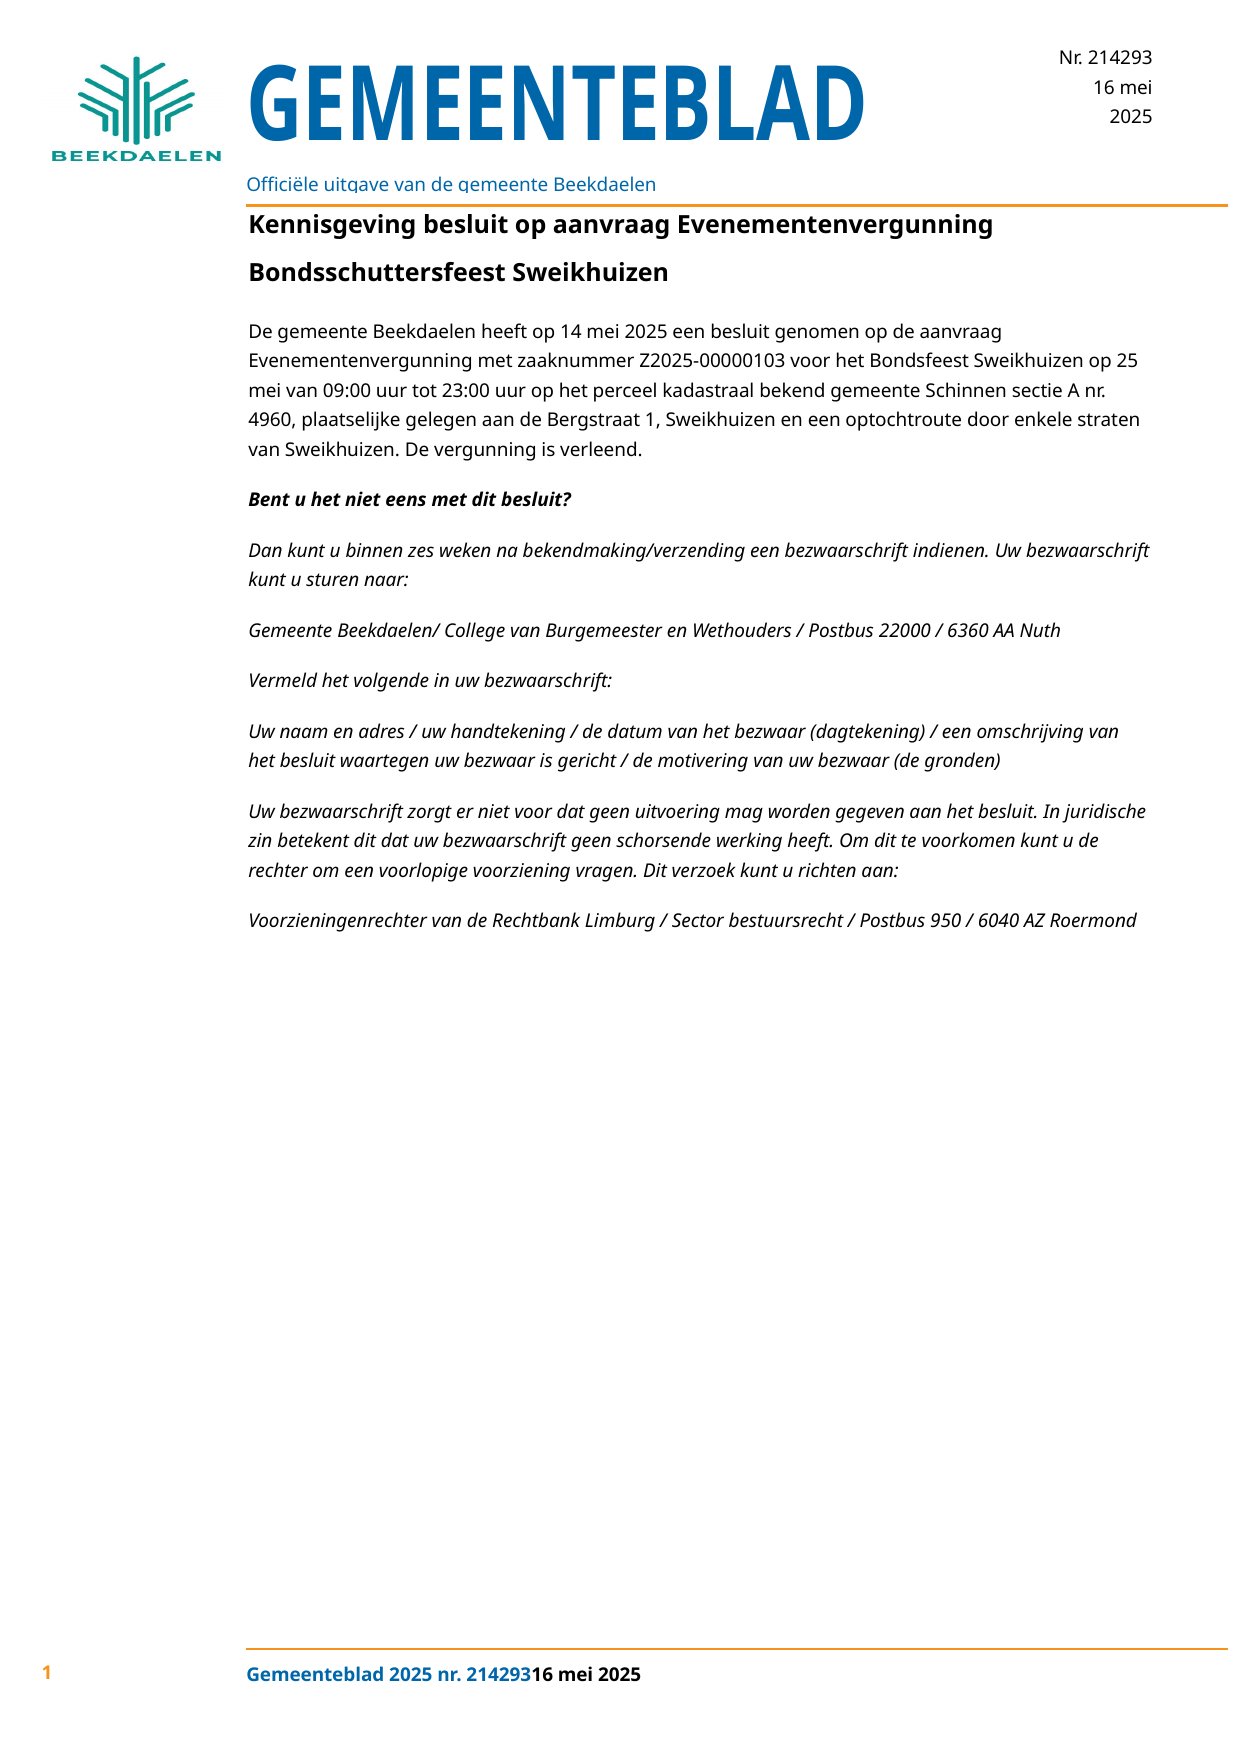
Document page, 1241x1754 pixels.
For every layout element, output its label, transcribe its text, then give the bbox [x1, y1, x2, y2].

text Uw bezwaarschrift zorgt er niet voor dat geen uitvoering mag worden gegeven aan het besluit. In juridische zin betekent dit dat uw bezwaarschrift geen schorsende werking heeft. Om dit te voorkomen kunt u de rechter om een voorlopige voorziening vragen. Dit verzoek kunt u richten aan: [248, 798, 1152, 883]
text De gemeente Beekdaelen heeft op 14 mei 2025 een besluit genomen op de aanvraag Evenementenvergunning met zaaknummer Z2025-00000103 voor het Bondsfeest Sweikhuizen op 25 mei van 09:00 uur tot 23:00 uur op het perceel kadastraal bekend gemeente Schinnen sectie A nr. 4960, plaatselijke gelegen aan de Bergstraat 1, Sweikhuizen en een optochtroute door enkele straten van Sweikhuizen. De vergunning is verleend. [248, 318, 1152, 462]
text Gemeente Beekdaelen/ College van Burgemeester en Wethouders / Postbus 22000 / 6360 AA Nuth [248, 617, 1152, 643]
text Voorzieningenrechter van de Rechtbank Limburg / Sector bestuursrecht / Postbus 950 / 6040 AZ Roermond [248, 907, 1152, 933]
text Dan kunt u binnen zes weken na bekendmaking/verzending een bezwaarschrift indienen. Uw bezwaarschrift kunt u sturen naar: [248, 537, 1152, 592]
picture [41, 47, 231, 172]
text Uw naam en adres / uw handtekening / de datum van het bezwaar (dagtekening) / een omschrijving van het besluit waartegen uw bezwaar is gericht / de motivering van uw bezwaar (de gronden) [248, 718, 1152, 773]
text Bent u het niet eens met dit besluit? [248, 487, 1152, 512]
text Vermeld het volgende in uw bezwaarschrift: [248, 667, 1152, 693]
text Kennisgeving besluit op aanvraag Evenementenvergunning Bondsschuttersfeest Sweikhuizen [248, 207, 1152, 288]
